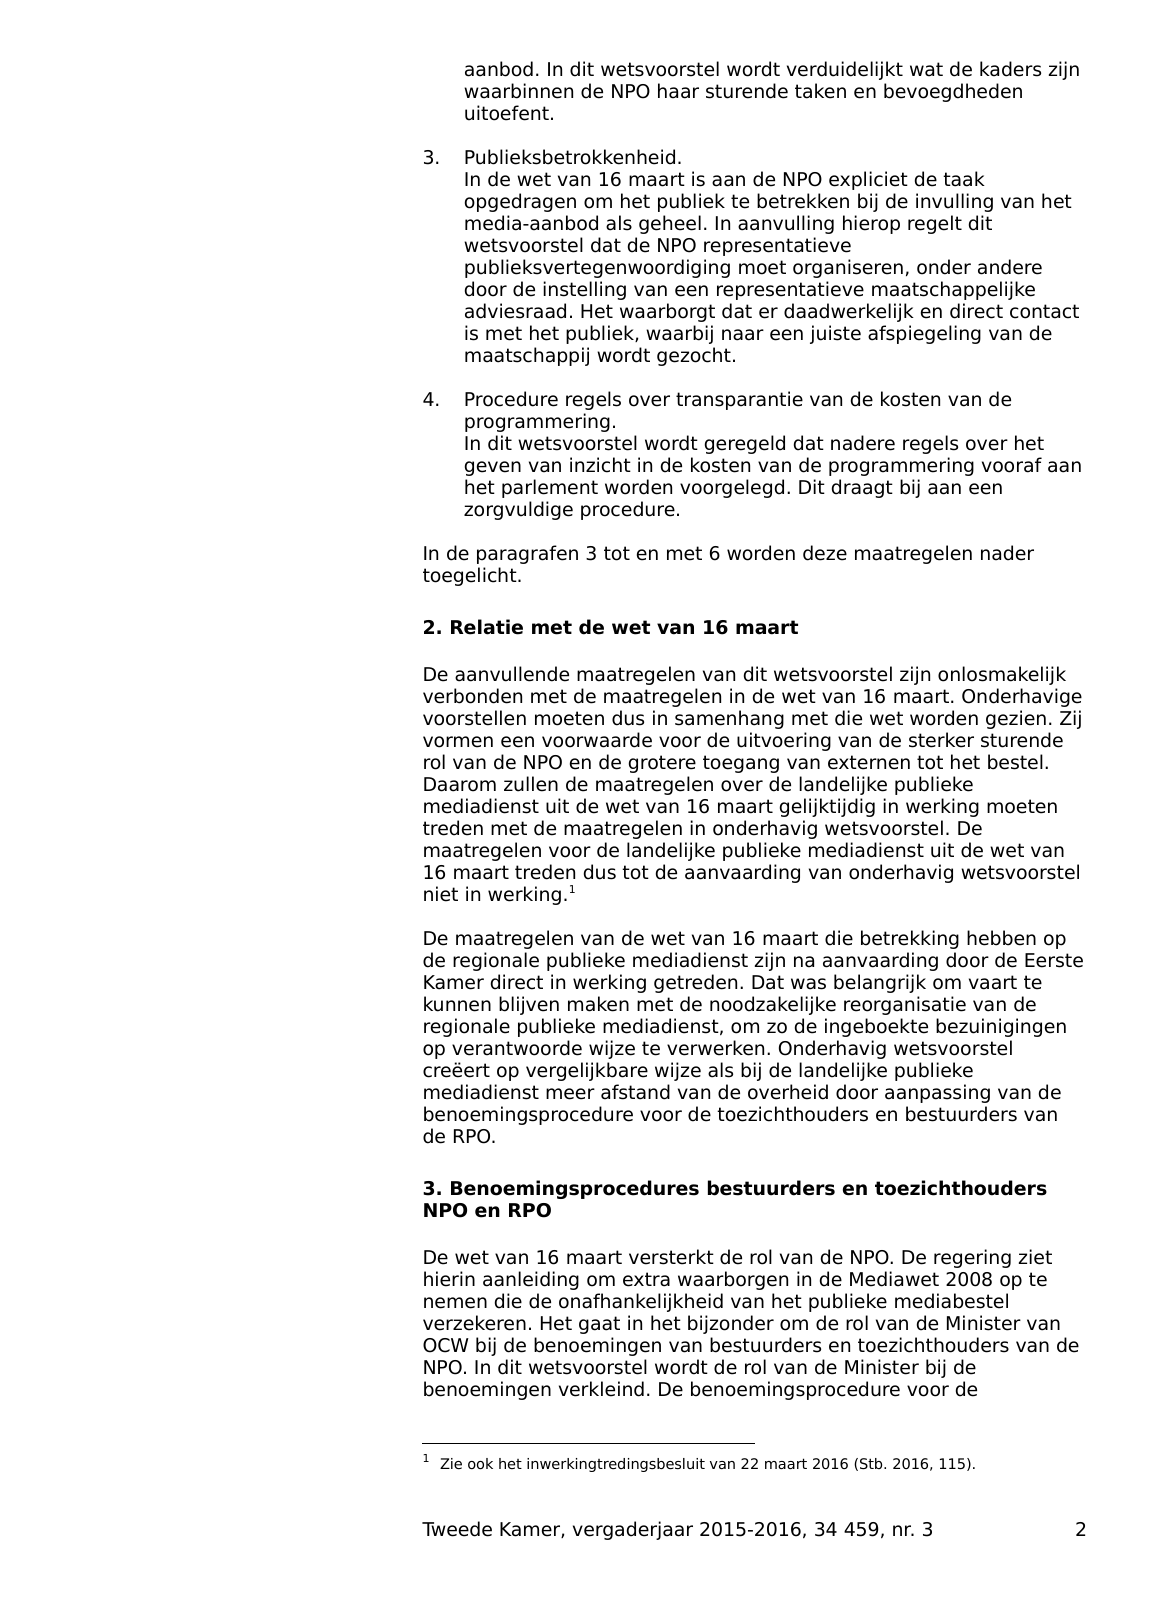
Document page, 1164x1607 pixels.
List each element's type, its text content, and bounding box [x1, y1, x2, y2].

text 3. Publieksbetrokkenheid. [422, 147, 1087, 169]
text De aanvullende maatregelen van dit wetsvoorstel zijn onlosmakelijk verbonden met de maatregelen in de wet van 16 maart. Onderhavige voorstellen moeten dus in samenhang met die wet worden gezien. Zij vormen een voorwaarde voor de uitvoering van de sterker sturende rol van de NPO en de grotere toegang van externen tot het bestel. Daarom zullen de maatregelen over de landelijke publieke mediadienst uit de wet van 16 maart gelijktijdig in werking moeten treden met de maatregelen in onderhavig wetsvoorstel. De maatregelen voor de landelijke publieke mediadienst uit de wet van 16 maart treden dus tot de aanvaarding van onderhavig wetsvoorstel niet in werking. [422, 664, 1087, 906]
text In de paragrafen 3 tot en met 6 worden deze maatregelen nader toegelicht. [422, 543, 1087, 587]
text In de wet van 16 maart is aan de NPO expliciet de taak opgedragen om het publiek te betrekken bij de invulling van het media-aanbod als geheel. In aanvulling hierop regelt dit wetsvoorstel dat de NPO representatieve publieksvertegenwoordiging moet organiseren, onder andere door de instelling van een representatieve maatschappelijke adviesraad. Het waarborgt dat er daadwerkelijk en direct contact is met het publiek, waarbij naar een juiste afspiegeling van de maatschappij wordt gezocht. [464, 169, 1087, 367]
text De maatregelen van de wet van 16 maart die betrekking hebben op de regionale publieke mediadienst zijn na aanvaarding door de Eerste Kamer direct in werking getreden. Dat was belangrijk om vaart te kunnen blijven maken met de noodzakelijke reorganisatie van de regionale publieke mediadienst, om zo de ingeboekte bezuinigingen op verantwoorde wijze te verwerken. Onderhavig wetsvoorstel creëert op vergelijkbare wijze als bij de landelijke publieke mediadienst meer afstand van de overheid door aanpassing van de benoemingsprocedure voor de toezichthouders en bestuurders van de RPO. [422, 928, 1087, 1148]
text aanbod. In dit wetsvoorstel wordt verduidelijkt wat de kaders zijn waarbinnen de NPO haar sturende taken en bevoegdheden uitoefent. [464, 59, 1087, 125]
subtitle 3. Benoemingsprocedures bestuurders en toezichthouders NPO en RPO [422, 1178, 1087, 1222]
text Zie ook het inwerkingtredingsbesluit van 22 maart 2016 (Stb. 2016, 115). [422, 1452, 1087, 1474]
text In dit wetsvoorstel wordt geregeld dat nadere regels over het geven van inzicht in de kosten van de programmering vooraf aan het parlement worden voorgelegd. Dit draagt bij aan een zorgvuldige procedure. [464, 433, 1087, 521]
text De wet van 16 maart versterkt de rol van de NPO. De regering ziet hierin aanleiding om extra waarborgen in de Mediawet 2008 op te nemen die de onafhankelijkheid van het publieke mediabestel verzekeren. Het gaat in het bijzonder om de rol van de Minister van OCW bij de benoemingen van bestuurders en toezichthouders van de NPO. In dit wetsvoorstel wordt de rol van de Minister bij de benoemingen verkleind. De benoemingsprocedure voor de [422, 1247, 1087, 1401]
subtitle 2. Relatie met de wet van 16 maart [422, 617, 1087, 639]
text 4. Procedure regels over transparantie van de kosten van de programmering. [422, 389, 1087, 433]
